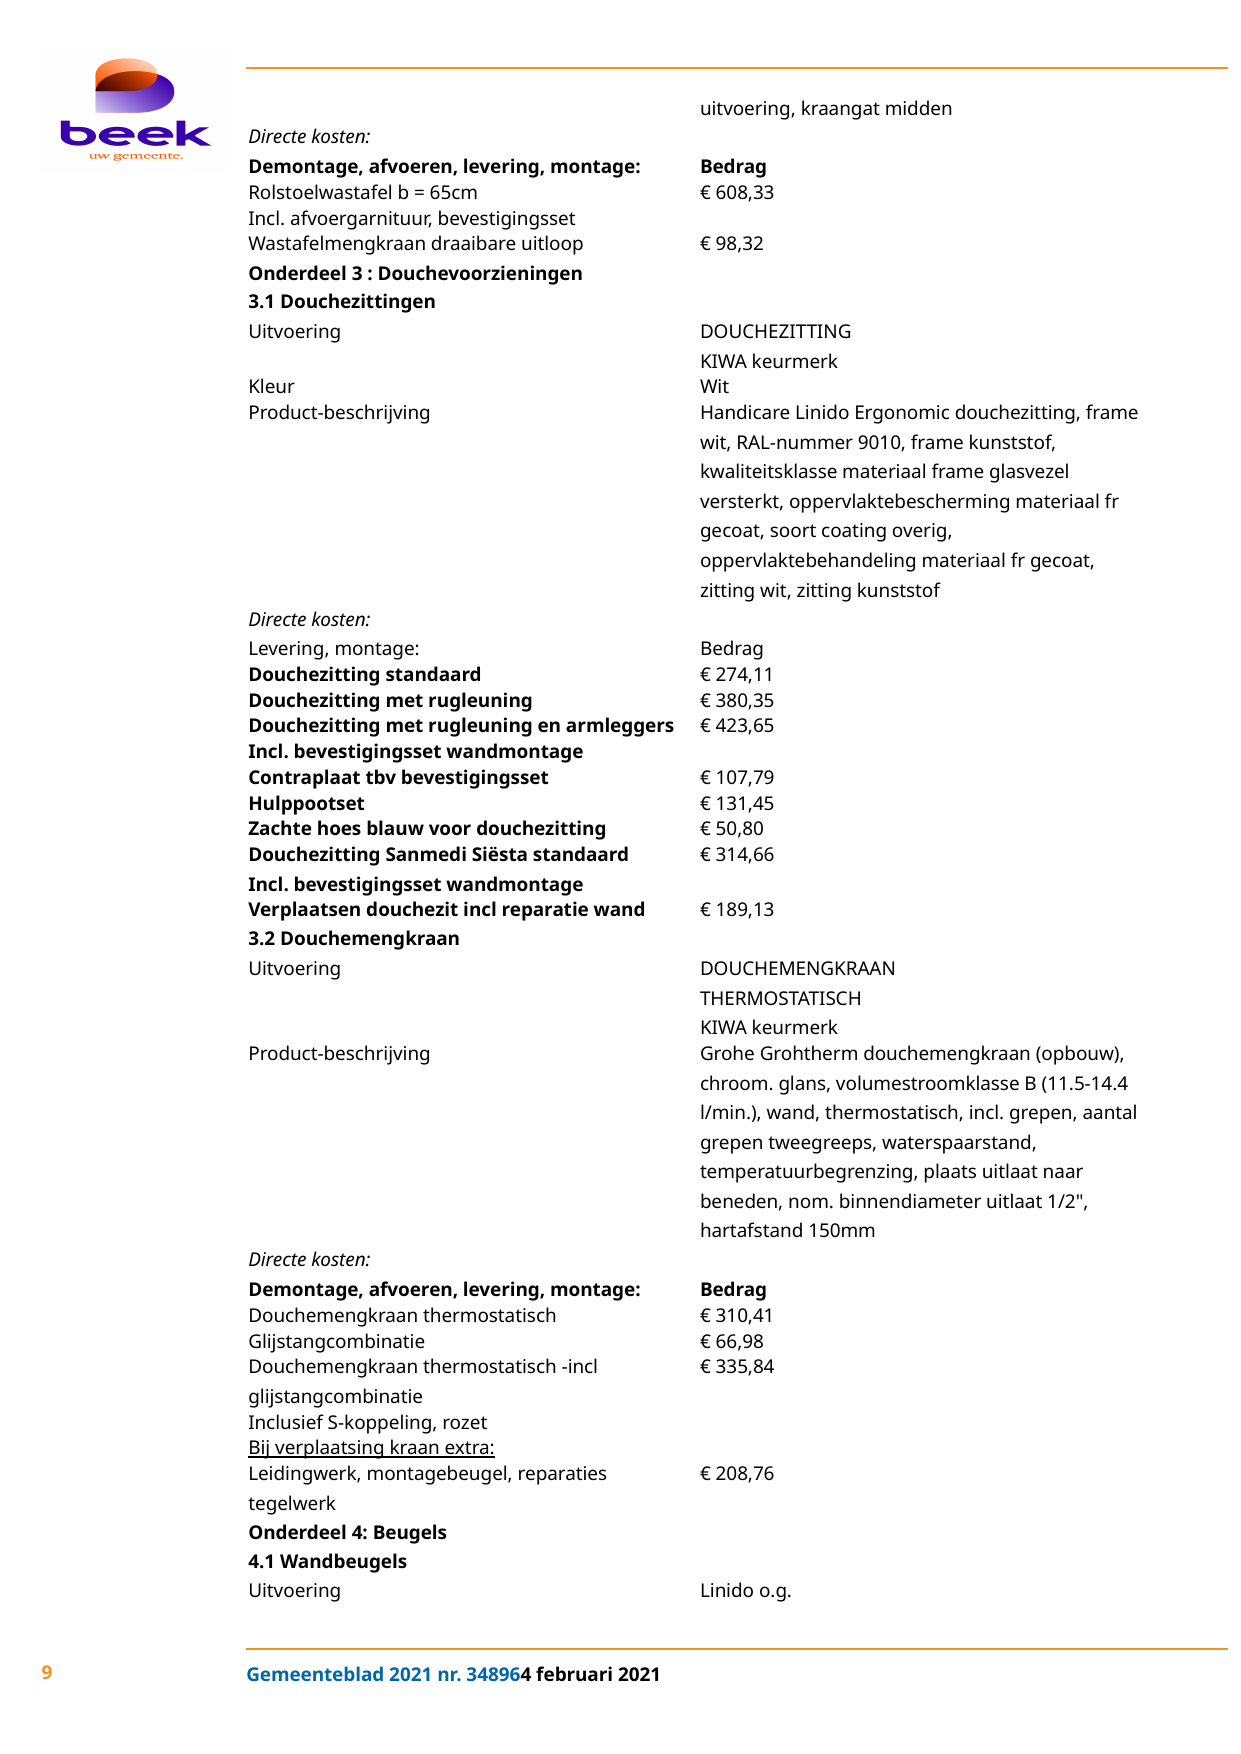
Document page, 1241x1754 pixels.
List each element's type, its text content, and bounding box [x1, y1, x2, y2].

table_header Linido o.g. [700, 1578, 1152, 1603]
table_cell Product-beschrijving [248, 1040, 700, 1243]
table_header Demontage, afvoeren, levering, montage: [248, 154, 700, 179]
table_cell Zachte hoes blauw voor douchezitting [248, 816, 700, 841]
table_cell Glijstangcombinatie [248, 1328, 700, 1353]
table_cell € 208,76 [700, 1460, 1152, 1516]
text 4.1 Wandbeugels [248, 1548, 1152, 1574]
table_header Bedrag [700, 1276, 1152, 1302]
table_cell € 98,32 [700, 231, 1152, 256]
table_cell € 608,33 [700, 179, 1152, 205]
table_cell [248, 95, 700, 121]
table_cell [700, 739, 1152, 764]
table_cell Inclusief S-koppeling, rozet [248, 1409, 700, 1434]
text Directe kosten: [248, 124, 1152, 149]
table_cell Handicare Linido Ergonomic douchezitting, frame wit, RAL-nummer 9010, frame kunststof, kwaliteitsklasse materiaal frame glasvezel versterkt, oppervlaktebescherming materiaal fr gecoat, soort coating overig, oppervlaktebehandeling materiaal fr gecoat, zitting wit, zitting kunststof [700, 399, 1152, 603]
table_cell € 380,35 [700, 687, 1152, 713]
table_cell Bij verplaatsing kraan extra: [248, 1435, 700, 1460]
picture [41, 47, 231, 172]
table_header DOUCHEMENGKRAAN THERMOSTATISCH KIWA keurmerk [700, 955, 1152, 1040]
table_cell Wit [700, 374, 1152, 399]
table_cell € 423,65 [700, 713, 1152, 738]
table_cell Hulppootset [248, 790, 700, 816]
table_cell Douchezitting met rugleuning [248, 687, 700, 713]
text Directe kosten: [248, 1247, 1152, 1272]
table_cell Incl. bevestigingsset wandmontage [248, 739, 700, 764]
table_cell € 66,98 [700, 1328, 1152, 1353]
table_cell € 107,79 [700, 764, 1152, 790]
table_cell Verplaatsen douchezit incl reparatie wand [248, 897, 700, 922]
table_header Bedrag [700, 154, 1152, 179]
table_header Uitvoering [248, 318, 700, 374]
table_header Uitvoering [248, 955, 700, 1040]
table_cell € 131,45 [700, 790, 1152, 816]
table_cell Douchezitting standaard [248, 661, 700, 687]
text 3.2 Douchemengkraan [248, 926, 1152, 951]
table_header Levering, montage: [248, 636, 700, 661]
table_cell Douchezitting Sanmedi Siësta standaard Incl. bevestigingsset wandmontage [248, 841, 700, 897]
table_cell Leidingwerk, montagebeugel, reparaties tegelwerk [248, 1460, 700, 1516]
table_cell Product-beschrijving [248, 399, 700, 603]
table_cell Rolstoelwastafel b = 65cm [248, 179, 700, 205]
table_cell [700, 1409, 1152, 1434]
table_cell Contraplaat tbv bevestigingsset [248, 764, 700, 790]
table_header Onderdeel 3 : Douchevoorzieningen [248, 260, 1152, 285]
table_cell € 50,80 [700, 816, 1152, 841]
table_cell [700, 1435, 1152, 1460]
table_cell € 274,11 [700, 661, 1152, 687]
table_cell Grohe Grohtherm douchemengkraan (opbouw), chroom. glans, volumestroomklasse B (11.5-14.4 l/min.), wand, thermostatisch, incl. grepen, aantal grepen tweegreeps, waterspaarstand, temperatuurbegrenzing, plaats uitlaat naar beneden, nom. binnendiameter uitlaat 1/2", hartafstand 150mm [700, 1040, 1152, 1243]
text Directe kosten: [248, 606, 1152, 632]
table_cell Douchemengkraan thermostatisch [248, 1302, 700, 1328]
table_cell Wastafelmengkraan draaibare uitloop [248, 231, 700, 256]
table_cell € 335,84 [700, 1354, 1152, 1409]
table_header Demontage, afvoeren, levering, montage: [248, 1276, 700, 1302]
text 3.1 Douchezittingen [248, 289, 1152, 314]
table_cell [700, 205, 1152, 231]
table_header Onderdeel 4: Beugels [248, 1519, 1152, 1545]
table_cell Douchemengkraan thermostatisch -incl glijstangcombinatie [248, 1354, 700, 1409]
table_cell uitvoering, kraangat midden [700, 95, 1152, 121]
table_cell € 310,41 [700, 1302, 1152, 1328]
table_cell Incl. afvoergarnituur, bevestigingsset [248, 205, 700, 231]
table_header Uitvoering [248, 1578, 700, 1603]
table_cell Kleur [248, 374, 700, 399]
table_header DOUCHEZITTING KIWA keurmerk [700, 318, 1152, 374]
table_cell € 314,66 [700, 841, 1152, 897]
table_cell € 189,13 [700, 897, 1152, 922]
table_cell Douchezitting met rugleuning en armleggers [248, 713, 700, 738]
table_header Bedrag [700, 636, 1152, 661]
